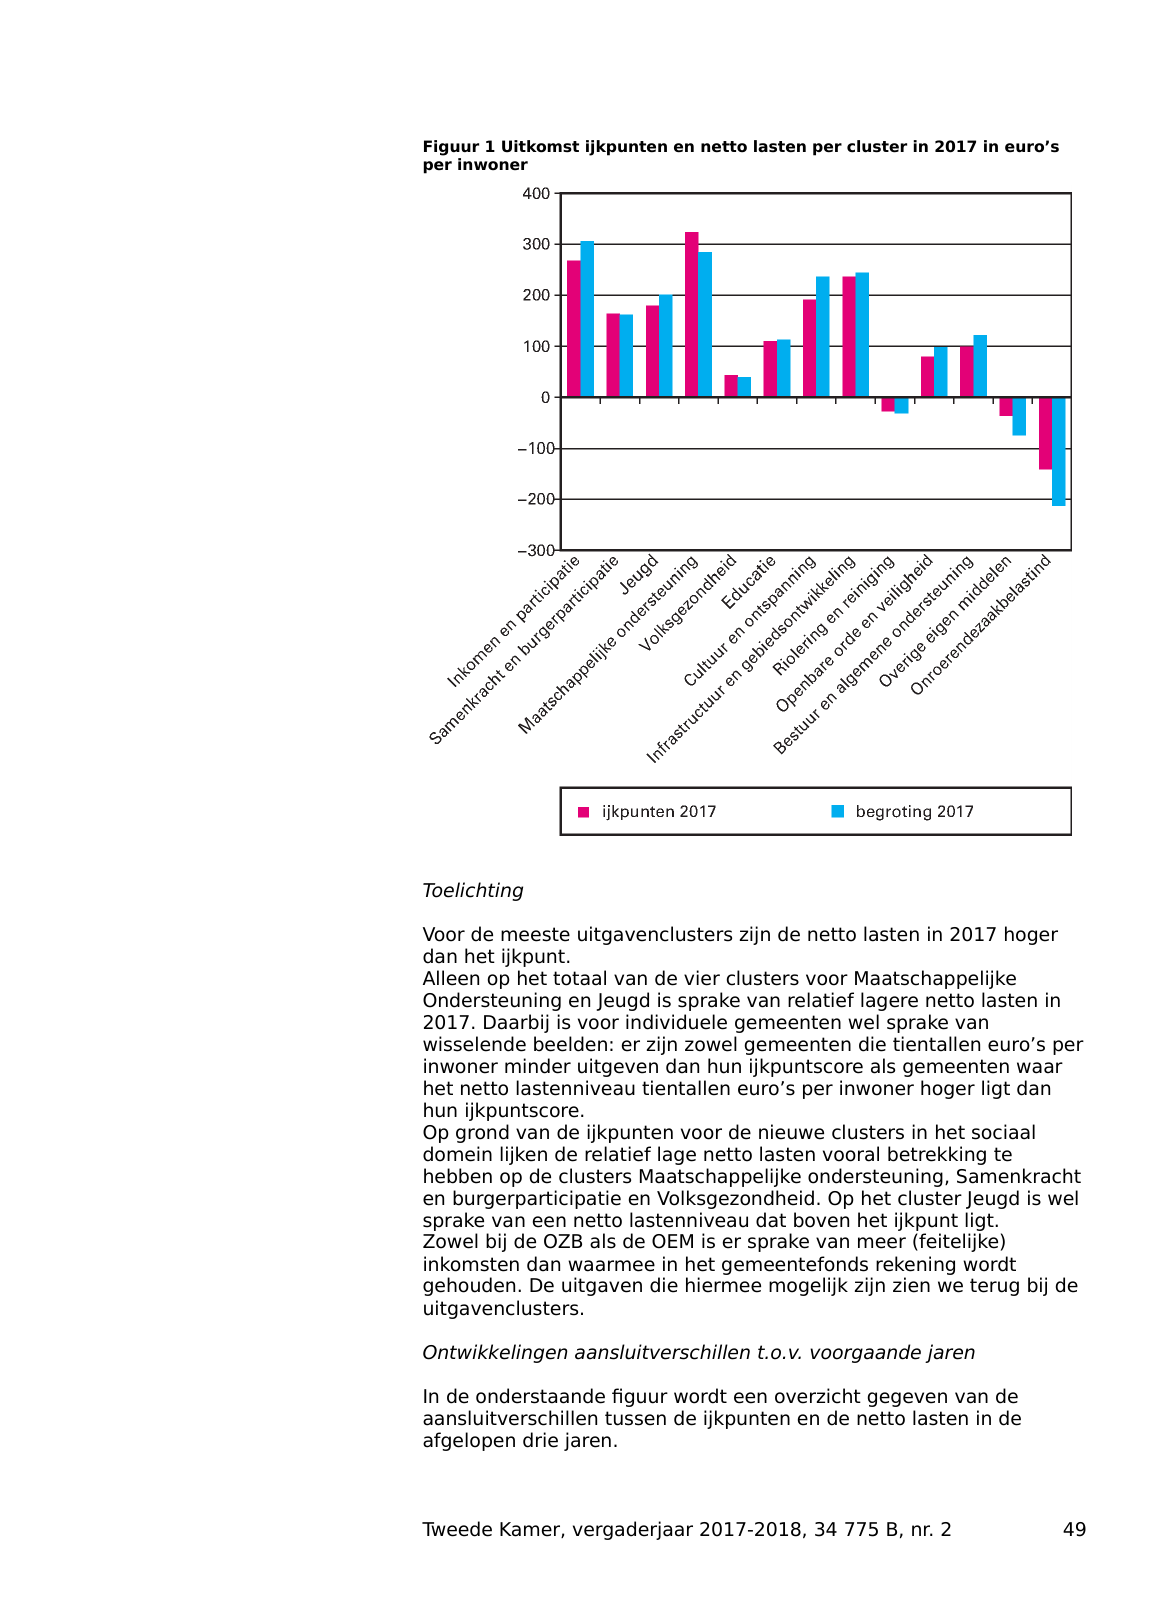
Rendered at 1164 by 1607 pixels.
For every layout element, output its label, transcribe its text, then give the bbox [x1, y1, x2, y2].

text Op grond van de ijkpunten voor de nieuwe clusters in het sociaal domein lijken de relatief lage netto lasten vooral betrekking te hebben op de clusters Maatschappelijke ondersteuning, Samenkracht en burgerparticipatie en Volksgezondheid. Op het cluster Jeugd is wel sprake van een netto lastenniveau dat boven het ijkpunt ligt. [422, 1122, 1087, 1231]
text Figuur 1 Uitkomst ijkpunten en netto lasten per cluster in 2017 in euro’s per inwoner [422, 138, 1072, 174]
text Voor de meeste uitgavenclusters zijn de netto lasten in 2017 hoger dan het ijkpunt. [422, 924, 1087, 968]
text Alleen op het totaal van de vier clusters voor Maatschappelijke Ondersteuning en Jeugd is sprake van relatief lagere netto lasten in 2017. Daarbij is voor individuele gemeenten wel sprake van wisselende beelden: er zijn zowel gemeenten die tientallen euro’s per inwoner minder uitgeven dan hun ijkpuntscore als gemeenten waar het netto lastenniveau tientallen euro’s per inwoner hoger ligt dan hun ijkpuntscore. [422, 968, 1087, 1122]
text In de onderstaande figuur wordt een overzicht gegeven van de aansluitverschillen tussen de ijkpunten en de netto lasten in de afgelopen drie jaren. [422, 1386, 1087, 1452]
text Zowel bij de OZB als de OEM is er sprake van meer (feitelijke) inkomsten dan waarmee in het gemeentefonds rekening wordt gehouden. De uitgaven die hiermee mogelijk zijn zien we terug bij de uitgavenclusters. [422, 1231, 1087, 1319]
subtitle Ontwikkelingen aansluitverschillen t.o.v. voorgaande jaren [422, 1342, 1087, 1363]
subtitle Toelichting [422, 879, 1087, 902]
picture [422, 185, 1072, 836]
